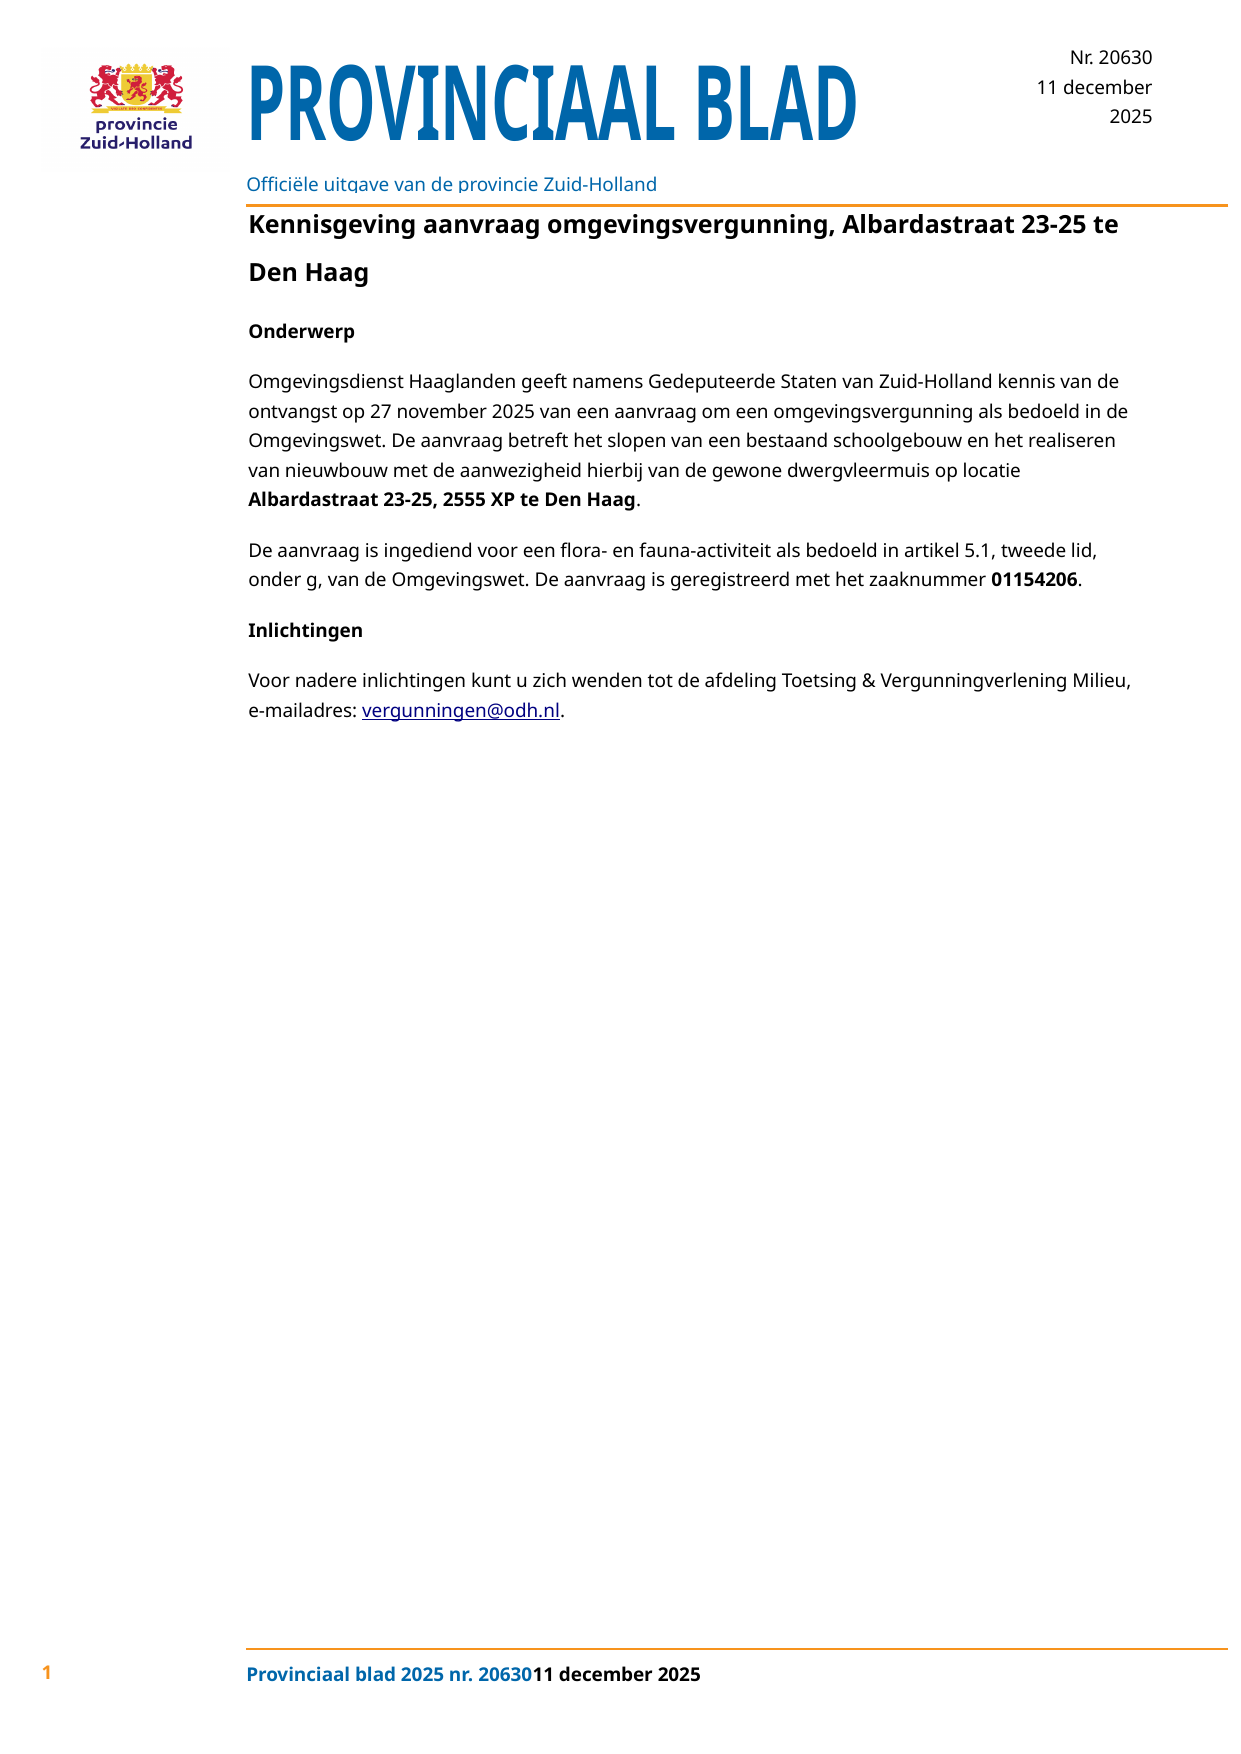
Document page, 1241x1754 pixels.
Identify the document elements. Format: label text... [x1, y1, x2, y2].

picture [41, 47, 231, 172]
text Voor nadere inlichtingen kunt u zich wenden tot de afdeling Toetsing & Vergunningverlening Milieu, e-mailadres: vergunningen@odh.nl. [248, 667, 1152, 723]
text Omgevingsdienst Haaglanden geeft namens Gedeputeerde Staten van Zuid-Holland kennis van de ontvangst op 27 november 2025 van een aanvraag om een omgevingsvergunning als bedoeld in de Omgevingswet. De aanvraag betreft het slopen van een bestaand schoolgebouw en het realiseren van nieuwbouw met de aanwezigheid hierbij van de gewone dwergvleermuis op locatie Albardastraat 23-25, 2555 XP te Den Haag. [248, 368, 1152, 512]
text Inlichtingen [248, 617, 1152, 643]
text Onderwerp [248, 318, 1152, 344]
text Kennisgeving aanvraag omgevingsvergunning, Albardastraat 23-25 te Den Haag [248, 207, 1152, 288]
text De aanvraag is ingediend voor een flora- en fauna-activiteit als bedoeld in artikel 5.1, tweede lid, onder g, van de Omgevingswet. De aanvraag is geregistreerd met het zaaknummer 01154206. [248, 537, 1152, 592]
